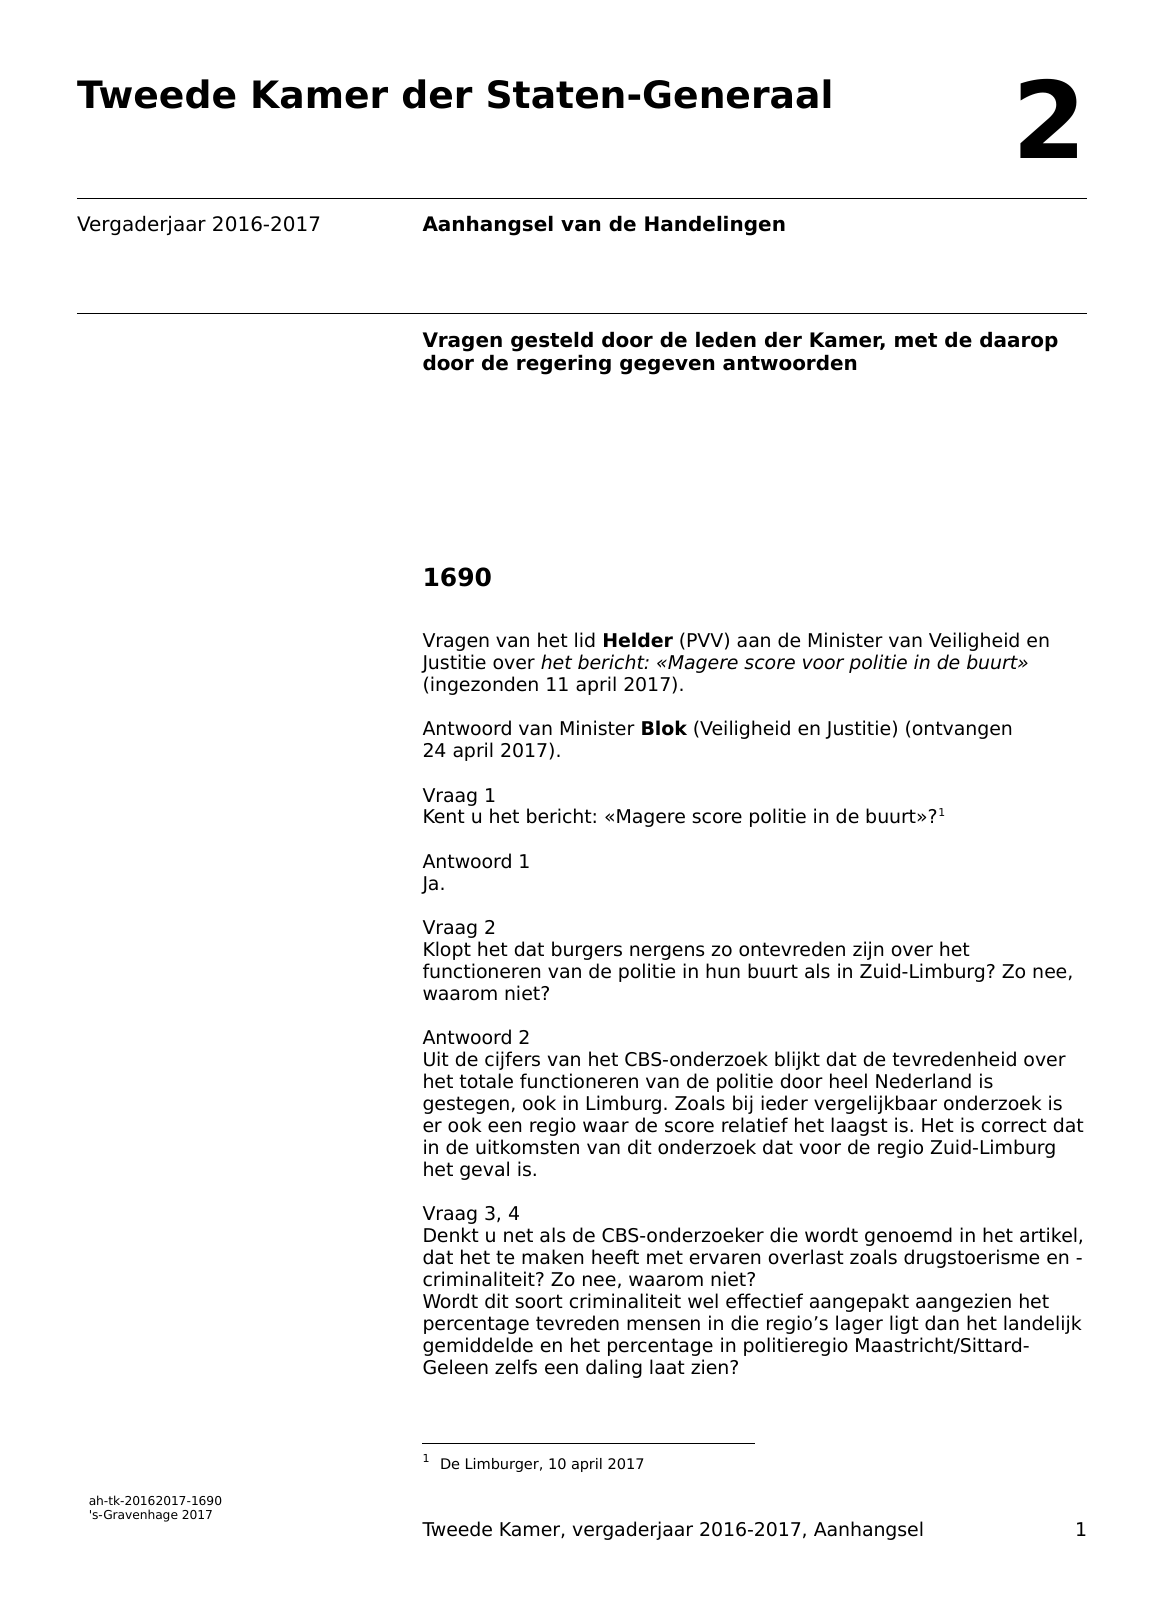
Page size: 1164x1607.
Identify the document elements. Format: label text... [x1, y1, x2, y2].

text 1690 [422, 563, 1087, 592]
text Klopt het dat burgers nergens zo ontevreden zijn over het functioneren van de politie in hun buurt als in Zuid-Limburg? Zo nee, waarom niet? [422, 939, 1087, 1005]
table_cell [77, 314, 422, 375]
table_cell Aanhangsel van de Handelingen [422, 199, 1087, 313]
text Wordt dit soort criminaliteit wel effectief aangepakt aangezien het percentage tevreden mensen in die regio’s lager ligt dan het landelijk gemiddelde en het percentage in politieregio Maastricht/Sittard-Geleen zelfs een daling laat zien? [422, 1291, 1087, 1379]
text Kent u het bericht: «Magere score politie in de buurt»? [422, 806, 1087, 828]
table_cell Vergaderjaar 2016-2017 [77, 199, 422, 313]
text ah-tk-20162017-1690 [88, 1494, 323, 1508]
table_header 2 [886, 59, 1087, 198]
text Vraag 2 [422, 917, 1087, 939]
text Vraag 3, 4 [422, 1203, 1087, 1225]
text De Limburger, 10 april 2017 [422, 1452, 1087, 1474]
text Antwoord 1 [422, 851, 1087, 873]
text Antwoord 2 [422, 1027, 1087, 1049]
table_cell Vragen gesteld door de leden der Kamer, met de daarop door de regering gegeven antwoorden [422, 314, 1087, 375]
table_header Tweede Kamer der Staten-Generaal [77, 59, 886, 198]
text Ja. [422, 873, 1087, 894]
text 's-Gravenhage 2017 [88, 1508, 323, 1522]
text Vragen van het lid Helder (PVV) aan de Minister van Veiligheid en Justitie over het bericht: «Magere score voor politie in de buurt» (ingezonden 11 april 2017). [422, 630, 1087, 696]
text Vraag 1 [422, 784, 1087, 806]
text Antwoord van Minister Blok (Veiligheid en Justitie) (ontvangen 24 april 2017). [422, 718, 1087, 762]
text Uit de cijfers van het CBS-onderzoek blijkt dat de tevredenheid over het totale functioneren van de politie door heel Nederland is gestegen, ook in Limburg. Zoals bij ieder vergelijkbaar onderzoek is er ook een regio waar de score relatief het laagst is. Het is correct dat in de uitkomsten van dit onderzoek dat voor de regio Zuid-Limburg het geval is. [422, 1049, 1087, 1181]
text Denkt u net als de CBS-onderzoeker die wordt genoemd in het artikel, dat het te maken heeft met ervaren overlast zoals drugstoerisme en -criminaliteit? Zo nee, waarom niet? [422, 1225, 1087, 1291]
